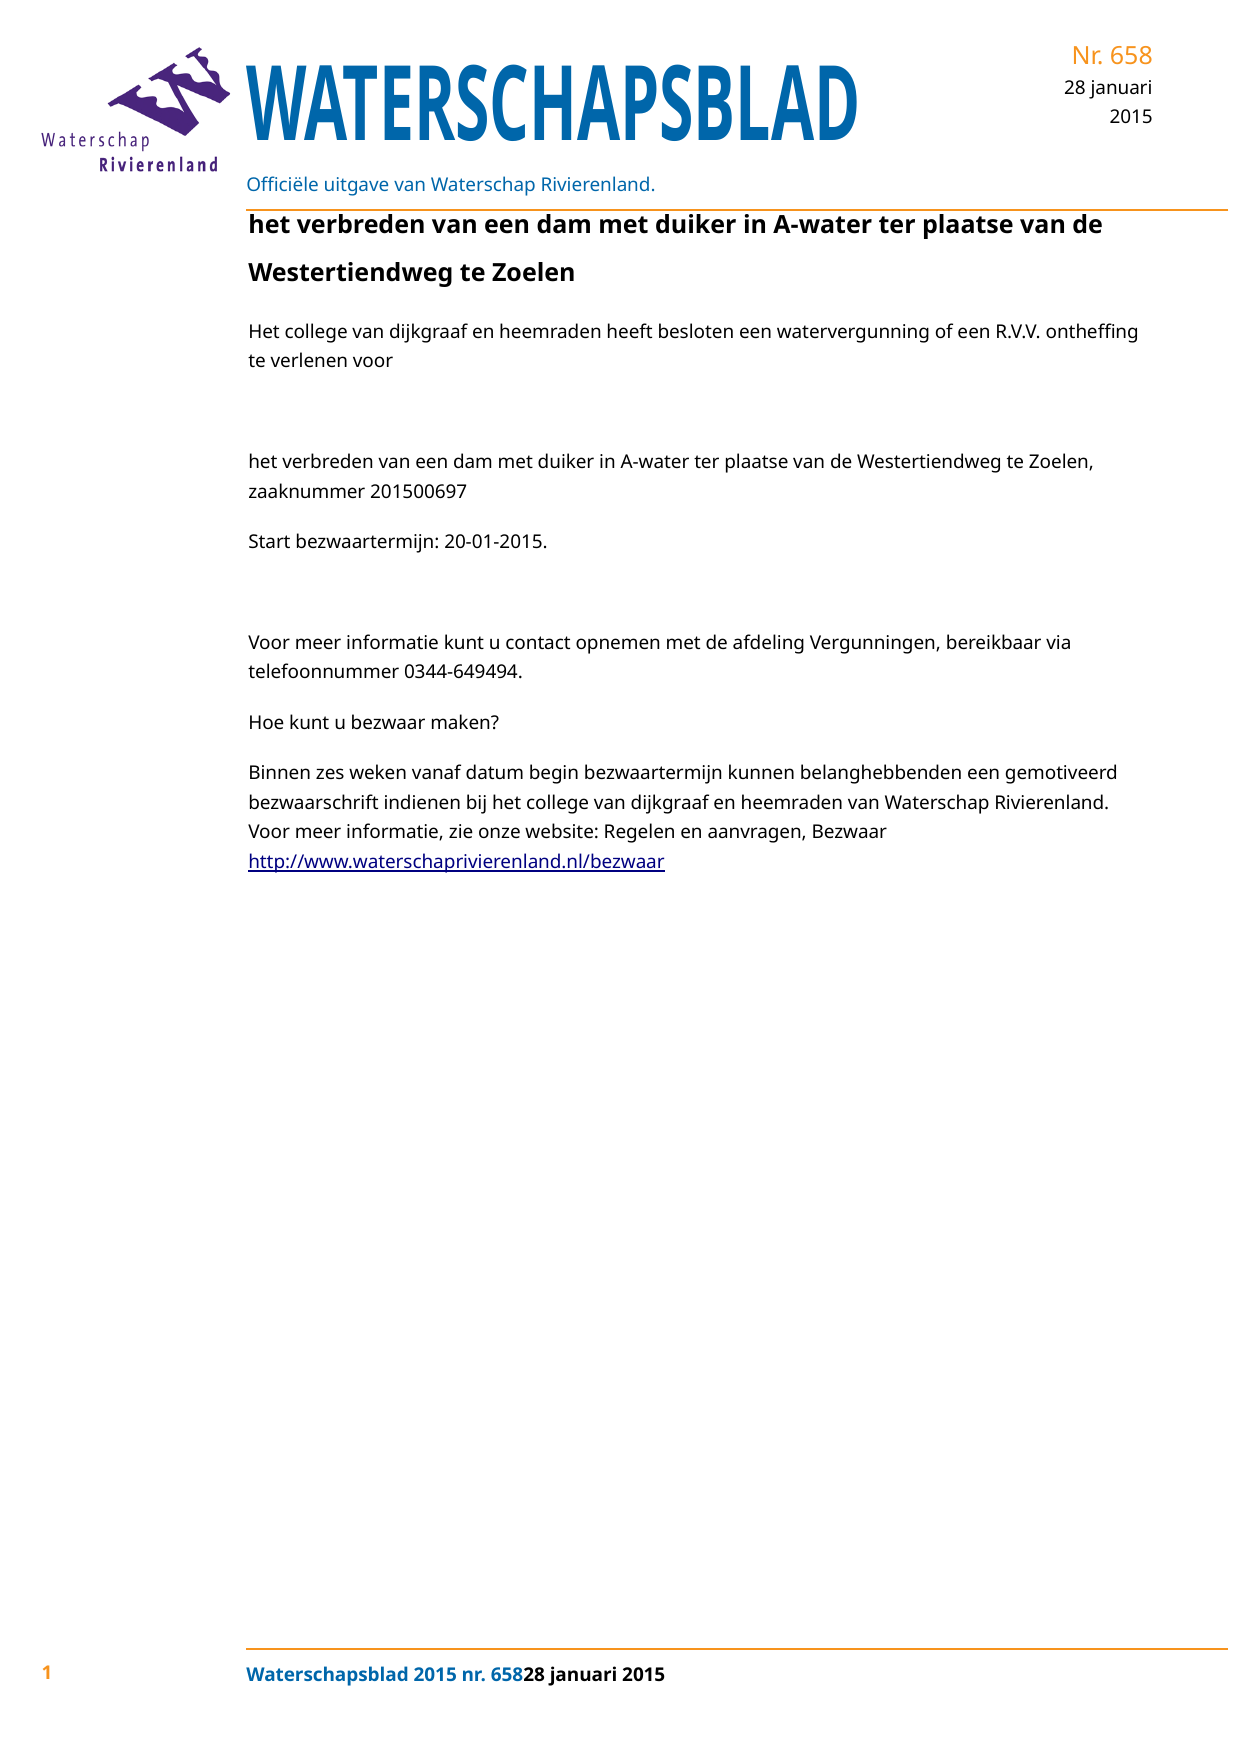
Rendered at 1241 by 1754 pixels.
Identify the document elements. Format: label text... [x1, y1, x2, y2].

text Voor meer informatie kunt u contact opnemen met de afdeling Vergunningen, bereikbaar via telefoonnummer 0344-649494. [248, 629, 1152, 684]
text Hoe kunt u bezwaar maken? [248, 709, 1152, 735]
text het verbreden van een dam met duiker in A-water ter plaatse van de Westertiendweg te Zoelen, zaaknummer 201500697 [248, 448, 1152, 504]
text Het college van dijkgraaf en heemraden heeft besloten een watervergunning of een R.V.V. ontheffing te verlenen voor [248, 318, 1152, 373]
text Binnen zes weken vanaf datum begin bezwaartermijn kunnen belanghebbenden een gemotiveerd bezwaarschrift indienen bij het college van dijkgraaf en heemraden van Waterschap Rivierenland. Voor meer informatie, zie onze website: Regelen en aanvragen, Bezwaar http://www.waterschaprivierenland.nl/bezwaar [248, 759, 1152, 874]
text het verbreden van een dam met duiker in A-water ter plaatse van de Westertiendweg te Zoelen [248, 211, 1152, 288]
text Start bezwaartermijn: 20-01-2015. [248, 528, 1152, 554]
picture [41, 47, 231, 172]
